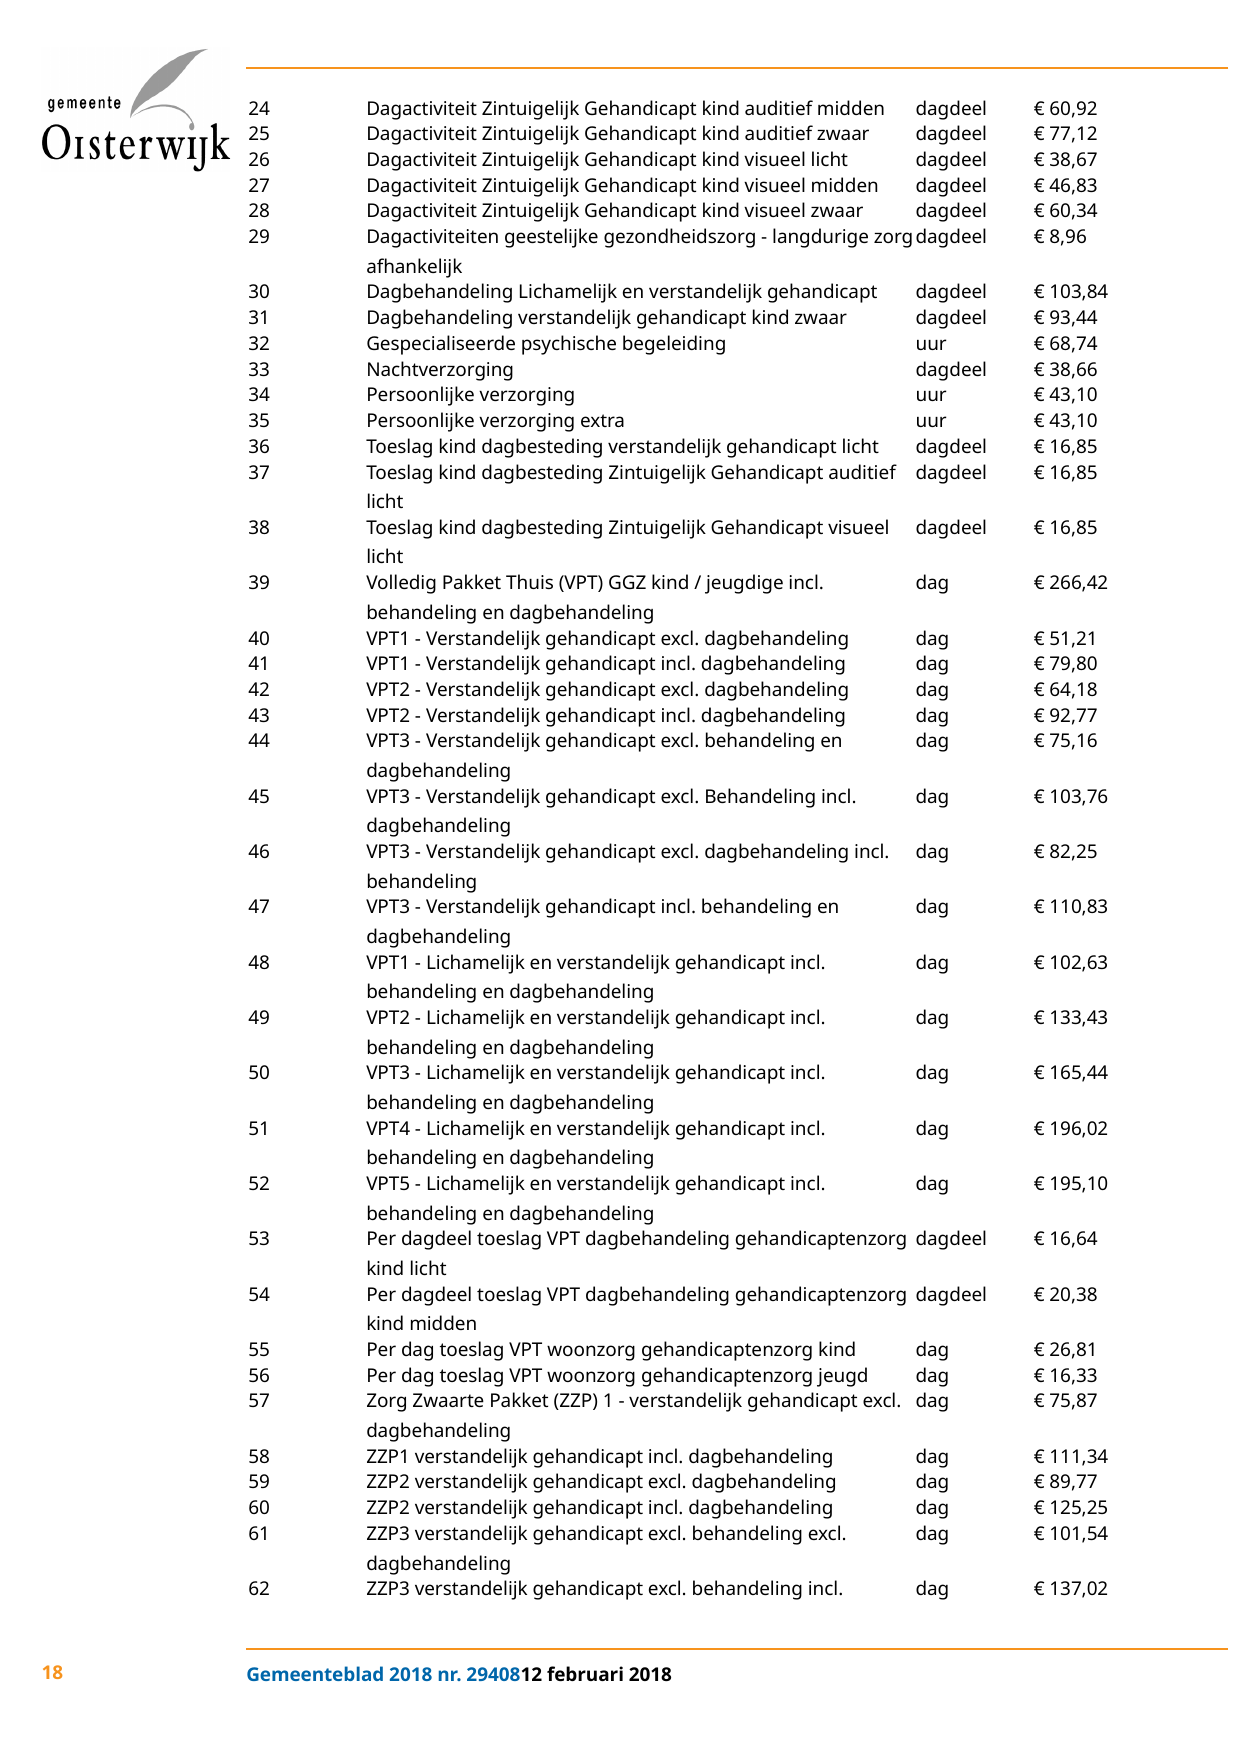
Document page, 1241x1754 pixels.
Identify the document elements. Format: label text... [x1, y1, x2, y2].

table_cell 58 [248, 1443, 366, 1469]
table_cell € 103,76 [1034, 783, 1152, 838]
table_cell VPT3 - Verstandelijk gehandicapt excl. behandeling en dagbehandeling [366, 728, 915, 783]
table_cell € 43,10 [1034, 408, 1152, 433]
table_cell € 101,54 [1034, 1520, 1152, 1575]
table_cell 41 [248, 651, 366, 676]
table_cell VPT3 - Verstandelijk gehandicapt excl. dagbehandeling incl. behandeling [366, 838, 915, 894]
table_cell Dagactiviteiten geestelijke gezondheidszorg - langdurige zorg afhankelijk [366, 224, 915, 279]
table_cell € 125,25 [1034, 1494, 1152, 1520]
table_cell € 38,66 [1034, 356, 1152, 382]
table_cell dag [915, 728, 1033, 783]
table_cell 37 [248, 459, 366, 514]
table_cell € 16,85 [1034, 459, 1152, 514]
table_cell € 111,34 [1034, 1443, 1152, 1469]
table_cell dag [915, 1336, 1033, 1362]
table_cell 33 [248, 356, 366, 382]
table_cell € 103,84 [1034, 279, 1152, 304]
table_cell dagdeel [915, 433, 1033, 459]
table_cell Toeslag kind dagbesteding Zintuigelijk Gehandicapt visueel licht [366, 514, 915, 569]
table_cell Dagbehandeling Lichamelijk en verstandelijk gehandicapt [366, 279, 915, 304]
table_cell € 60,34 [1034, 198, 1152, 223]
table_cell VPT3 - Verstandelijk gehandicapt excl. Behandeling incl. dagbehandeling [366, 783, 915, 838]
table_cell € 46,83 [1034, 172, 1152, 198]
table_cell € 75,87 [1034, 1388, 1152, 1443]
table_cell 39 [248, 570, 366, 625]
table_cell dagdeel [915, 198, 1033, 223]
table_cell € 75,16 [1034, 728, 1152, 783]
table_cell 30 [248, 279, 366, 304]
table_cell dagdeel [915, 459, 1033, 514]
table_cell dag [915, 1170, 1033, 1226]
table_cell € 16,85 [1034, 433, 1152, 459]
table_cell dagdeel [915, 172, 1033, 198]
table_cell € 68,74 [1034, 330, 1152, 356]
table_cell 51 [248, 1115, 366, 1170]
table_cell dag [915, 676, 1033, 702]
table_cell dag [915, 894, 1033, 949]
table_cell 57 [248, 1388, 366, 1443]
table_cell Persoonlijke verzorging [366, 382, 915, 407]
table_cell Dagactiviteit Zintuigelijk Gehandicapt kind visueel zwaar [366, 198, 915, 223]
table_cell VPT2 - Verstandelijk gehandicapt excl. dagbehandeling [366, 676, 915, 702]
table_cell 61 [248, 1520, 366, 1575]
table_cell 47 [248, 894, 366, 949]
table_cell Dagactiviteit Zintuigelijk Gehandicapt kind visueel midden [366, 172, 915, 198]
table_cell 35 [248, 408, 366, 433]
table_cell 54 [248, 1281, 366, 1336]
table_cell 45 [248, 783, 366, 838]
table_cell dag [915, 1469, 1033, 1494]
table_cell Nachtverzorging [366, 356, 915, 382]
table_cell dag [915, 1362, 1033, 1388]
table_cell dag [915, 1520, 1033, 1575]
table_cell ZZP3 verstandelijk gehandicapt excl. behandeling excl. dagbehandeling [366, 1520, 915, 1575]
table_cell Toeslag kind dagbesteding Zintuigelijk Gehandicapt auditief licht [366, 459, 915, 514]
table_cell € 89,77 [1034, 1469, 1152, 1494]
table_cell € 137,02 [1034, 1575, 1152, 1601]
table_cell dag [915, 1388, 1033, 1443]
table_cell 62 [248, 1575, 366, 1601]
table_cell dag [915, 651, 1033, 676]
table_cell 31 [248, 305, 366, 330]
table_cell 25 [248, 121, 366, 146]
table_cell uur [915, 330, 1033, 356]
table_cell € 196,02 [1034, 1115, 1152, 1170]
table_cell € 26,81 [1034, 1336, 1152, 1362]
table_cell € 64,18 [1034, 676, 1152, 702]
table_cell dag [915, 1575, 1033, 1601]
table_cell € 16,64 [1034, 1226, 1152, 1281]
table_cell € 79,80 [1034, 651, 1152, 676]
table_cell dagdeel [915, 305, 1033, 330]
table_cell dag [915, 1115, 1033, 1170]
table_cell VPT3 - Lichamelijk en verstandelijk gehandicapt incl. behandeling en dagbehandeling [366, 1060, 915, 1115]
table_cell 49 [248, 1004, 366, 1059]
table_cell € 195,10 [1034, 1170, 1152, 1226]
table_cell 36 [248, 433, 366, 459]
table_cell 48 [248, 949, 366, 1004]
table_cell Volledig Pakket Thuis (VPT) GGZ kind / jeugdige incl. behandeling en dagbehandeling [366, 570, 915, 625]
table_cell dag [915, 1494, 1033, 1520]
table_cell 42 [248, 676, 366, 702]
table_cell dag [915, 1060, 1033, 1115]
table_cell € 51,21 [1034, 625, 1152, 651]
table_cell 28 [248, 198, 366, 223]
table_cell dagdeel [915, 514, 1033, 569]
table_cell Per dagdeel toeslag VPT dagbehandeling gehandicaptenzorg kind licht [366, 1226, 915, 1281]
table_cell € 16,85 [1034, 514, 1152, 569]
table_cell dag [915, 1004, 1033, 1059]
table_cell dag [915, 949, 1033, 1004]
table_cell dag [915, 1443, 1033, 1469]
table_cell dagdeel [915, 146, 1033, 172]
table_cell Persoonlijke verzorging extra [366, 408, 915, 433]
table_cell dag [915, 838, 1033, 894]
table_cell € 93,44 [1034, 305, 1152, 330]
table_cell 40 [248, 625, 366, 651]
table_cell uur [915, 382, 1033, 407]
table_cell 27 [248, 172, 366, 198]
table_cell dagdeel [915, 1281, 1033, 1336]
table_cell 50 [248, 1060, 366, 1115]
table_cell dag [915, 570, 1033, 625]
table_cell 32 [248, 330, 366, 356]
table_cell € 20,38 [1034, 1281, 1152, 1336]
table_cell € 43,10 [1034, 382, 1152, 407]
table_cell dag [915, 702, 1033, 728]
table_cell Dagactiviteit Zintuigelijk Gehandicapt kind visueel licht [366, 146, 915, 172]
table_cell € 8,96 [1034, 224, 1152, 279]
table_cell € 60,92 [1034, 95, 1152, 121]
table_cell € 77,12 [1034, 121, 1152, 146]
table_cell VPT3 - Verstandelijk gehandicapt incl. behandeling en dagbehandeling [366, 894, 915, 949]
table_cell VPT2 - Lichamelijk en verstandelijk gehandicapt incl. behandeling en dagbehandeling [366, 1004, 915, 1059]
table_cell € 266,42 [1034, 570, 1152, 625]
table_cell ZZP2 verstandelijk gehandicapt excl. dagbehandeling [366, 1469, 915, 1494]
table_cell € 102,63 [1034, 949, 1152, 1004]
table_cell uur [915, 408, 1033, 433]
picture [41, 47, 231, 172]
table_cell 26 [248, 146, 366, 172]
table_cell dagdeel [915, 224, 1033, 279]
table_cell VPT2 - Verstandelijk gehandicapt incl. dagbehandeling [366, 702, 915, 728]
table_cell Dagactiviteit Zintuigelijk Gehandicapt kind auditief zwaar [366, 121, 915, 146]
table_cell 53 [248, 1226, 366, 1281]
table_cell VPT4 - Lichamelijk en verstandelijk gehandicapt incl. behandeling en dagbehandeling [366, 1115, 915, 1170]
table_cell ZZP3 verstandelijk gehandicapt excl. behandeling incl. [366, 1575, 915, 1601]
table_cell Zorg Zwaarte Pakket (ZZP) 1 - verstandelijk gehandicapt excl. dagbehandeling [366, 1388, 915, 1443]
table_cell VPT5 - Lichamelijk en verstandelijk gehandicapt incl. behandeling en dagbehandeling [366, 1170, 915, 1226]
table_cell dagdeel [915, 356, 1033, 382]
table_cell Per dag toeslag VPT woonzorg gehandicaptenzorg kind [366, 1336, 915, 1362]
table_cell dagdeel [915, 121, 1033, 146]
table_cell € 165,44 [1034, 1060, 1152, 1115]
table_cell ZZP1 verstandelijk gehandicapt incl. dagbehandeling [366, 1443, 915, 1469]
table_cell VPT1 - Lichamelijk en verstandelijk gehandicapt incl. behandeling en dagbehandeling [366, 949, 915, 1004]
table_cell 43 [248, 702, 366, 728]
table_cell dagdeel [915, 95, 1033, 121]
table_cell Toeslag kind dagbesteding verstandelijk gehandicapt licht [366, 433, 915, 459]
table_cell dagdeel [915, 279, 1033, 304]
table_cell 59 [248, 1469, 366, 1494]
table_cell € 38,67 [1034, 146, 1152, 172]
table_cell dag [915, 783, 1033, 838]
table_cell dagdeel [915, 1226, 1033, 1281]
table_cell 60 [248, 1494, 366, 1520]
table_cell 38 [248, 514, 366, 569]
table_cell Per dagdeel toeslag VPT dagbehandeling gehandicaptenzorg kind midden [366, 1281, 915, 1336]
table_cell Gespecialiseerde psychische begeleiding [366, 330, 915, 356]
table_cell ZZP2 verstandelijk gehandicapt incl. dagbehandeling [366, 1494, 915, 1520]
table_cell € 92,77 [1034, 702, 1152, 728]
table_cell 46 [248, 838, 366, 894]
table_cell Per dag toeslag VPT woonzorg gehandicaptenzorg jeugd [366, 1362, 915, 1388]
table_cell Dagactiviteit Zintuigelijk Gehandicapt kind auditief midden [366, 95, 915, 121]
table_cell 52 [248, 1170, 366, 1226]
table_cell 34 [248, 382, 366, 407]
table_cell 24 [248, 95, 366, 121]
table_cell 29 [248, 224, 366, 279]
table_cell Dagbehandeling verstandelijk gehandicapt kind zwaar [366, 305, 915, 330]
table_cell VPT1 - Verstandelijk gehandicapt excl. dagbehandeling [366, 625, 915, 651]
table_cell dag [915, 625, 1033, 651]
table_cell 56 [248, 1362, 366, 1388]
table_cell € 82,25 [1034, 838, 1152, 894]
table_cell 55 [248, 1336, 366, 1362]
table_cell VPT1 - Verstandelijk gehandicapt incl. dagbehandeling [366, 651, 915, 676]
table_cell € 16,33 [1034, 1362, 1152, 1388]
table_cell 44 [248, 728, 366, 783]
table_cell € 110,83 [1034, 894, 1152, 949]
table_cell € 133,43 [1034, 1004, 1152, 1059]
